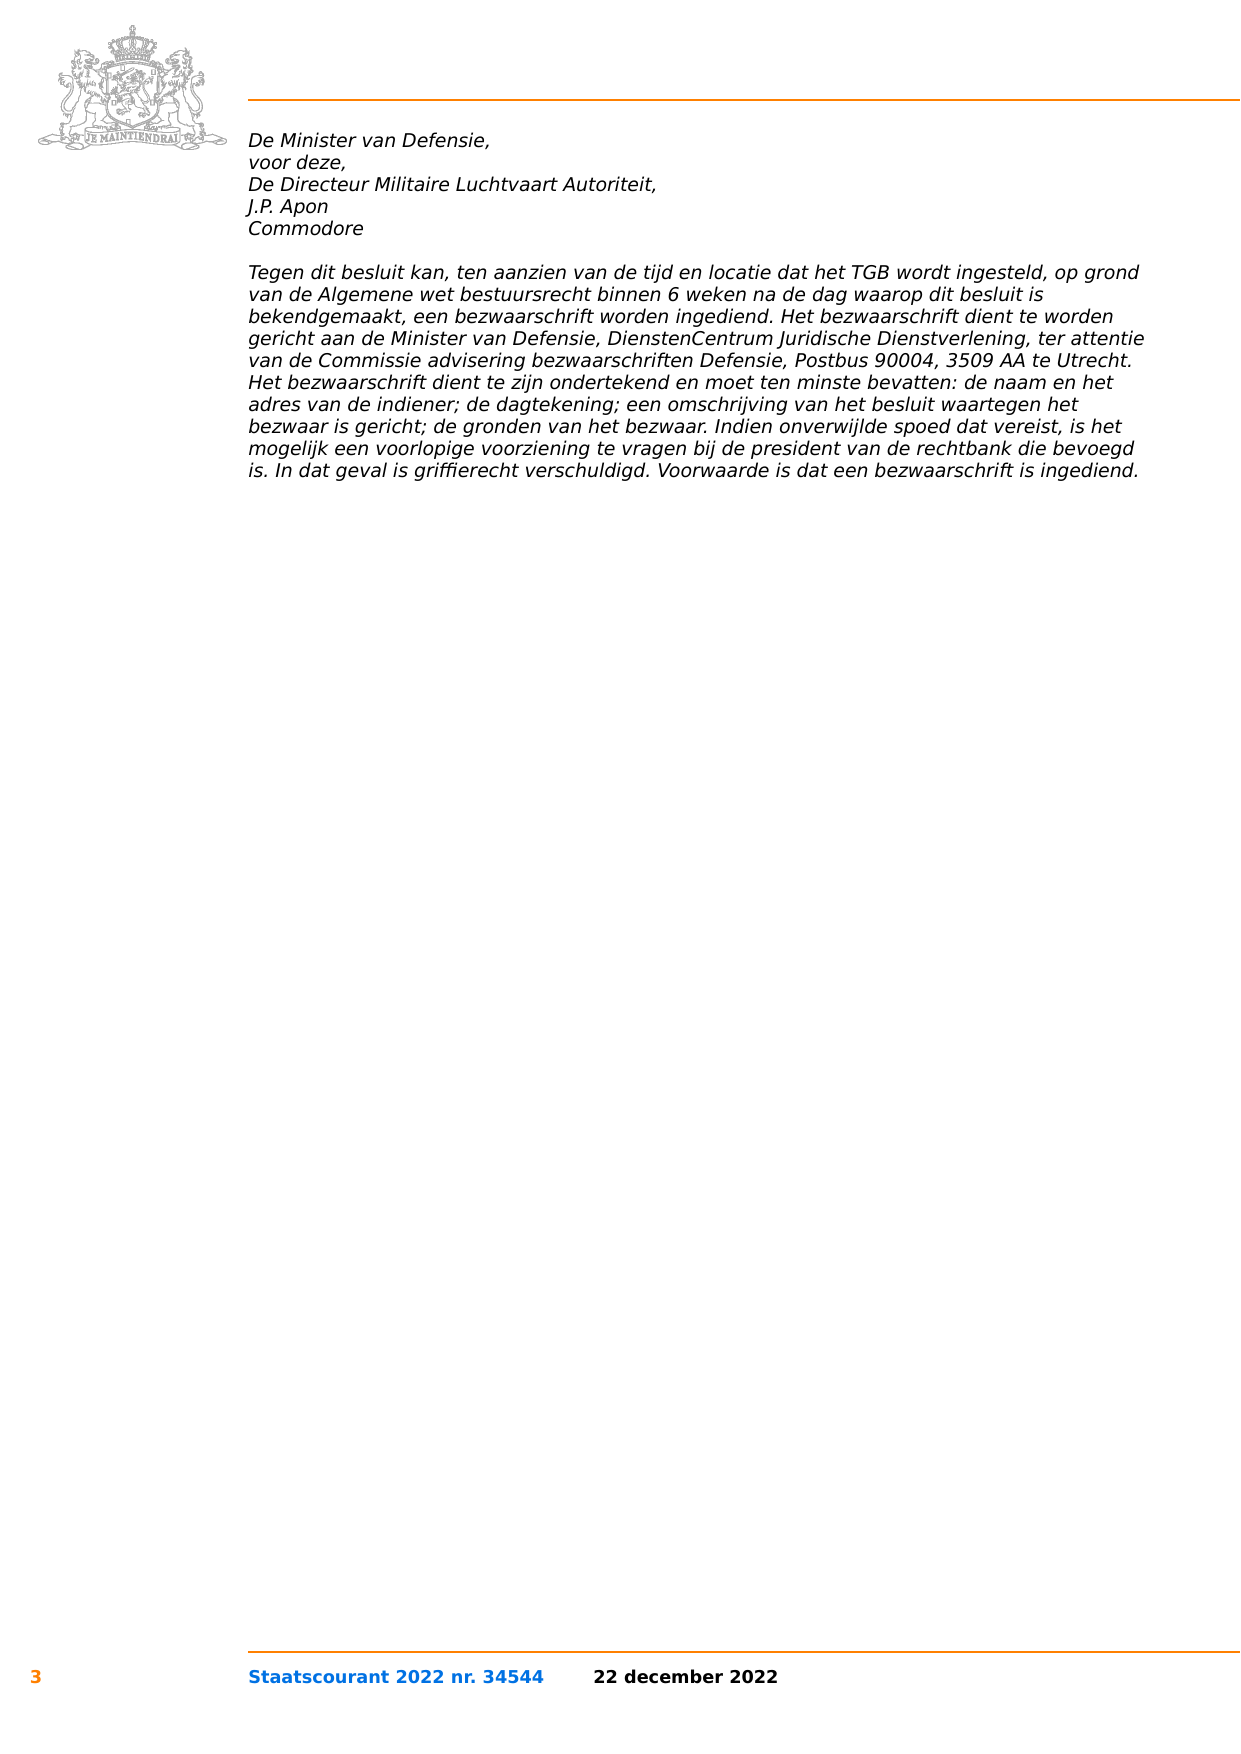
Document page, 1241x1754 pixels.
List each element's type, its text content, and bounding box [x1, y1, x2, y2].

text De Minister van Defensie, voor deze, De Directeur Militaire Luchtvaart Autoriteit, J.P. Apon Commodore [248, 130, 1163, 240]
text Tegen dit besluit kan, ten aanzien van de tijd en locatie dat het TGB wordt ingesteld, op grond van de Algemene wet bestuursrecht binnen 6 weken na de dag waarop dit besluit is bekendgemaakt, een bezwaarschrift worden ingediend. Het bezwaarschrift dient te worden gericht aan de Minister van Defensie, DienstenCentrum Juridische Dienstverlening, ter attentie van de Commissie advisering bezwaarschriften Defensie, Postbus 90004, 3509 AA te Utrecht. Het bezwaarschrift dient te zijn ondertekend en moet ten minste bevatten: de naam en het adres van de indiener; de dagtekening; een omschrijving van het besluit waartegen het bezwaar is gericht; de gronden van het bezwaar. Indien onverwijlde spoed dat vereist, is het mogelijk een voorlopige voorziening te vragen bij de president van de rechtbank die bevoegd is. In dat geval is griffierecht verschuldigd. Voorwaarde is dat een bezwaarschrift is ingediend. [248, 262, 1163, 481]
picture [38, 25, 227, 150]
